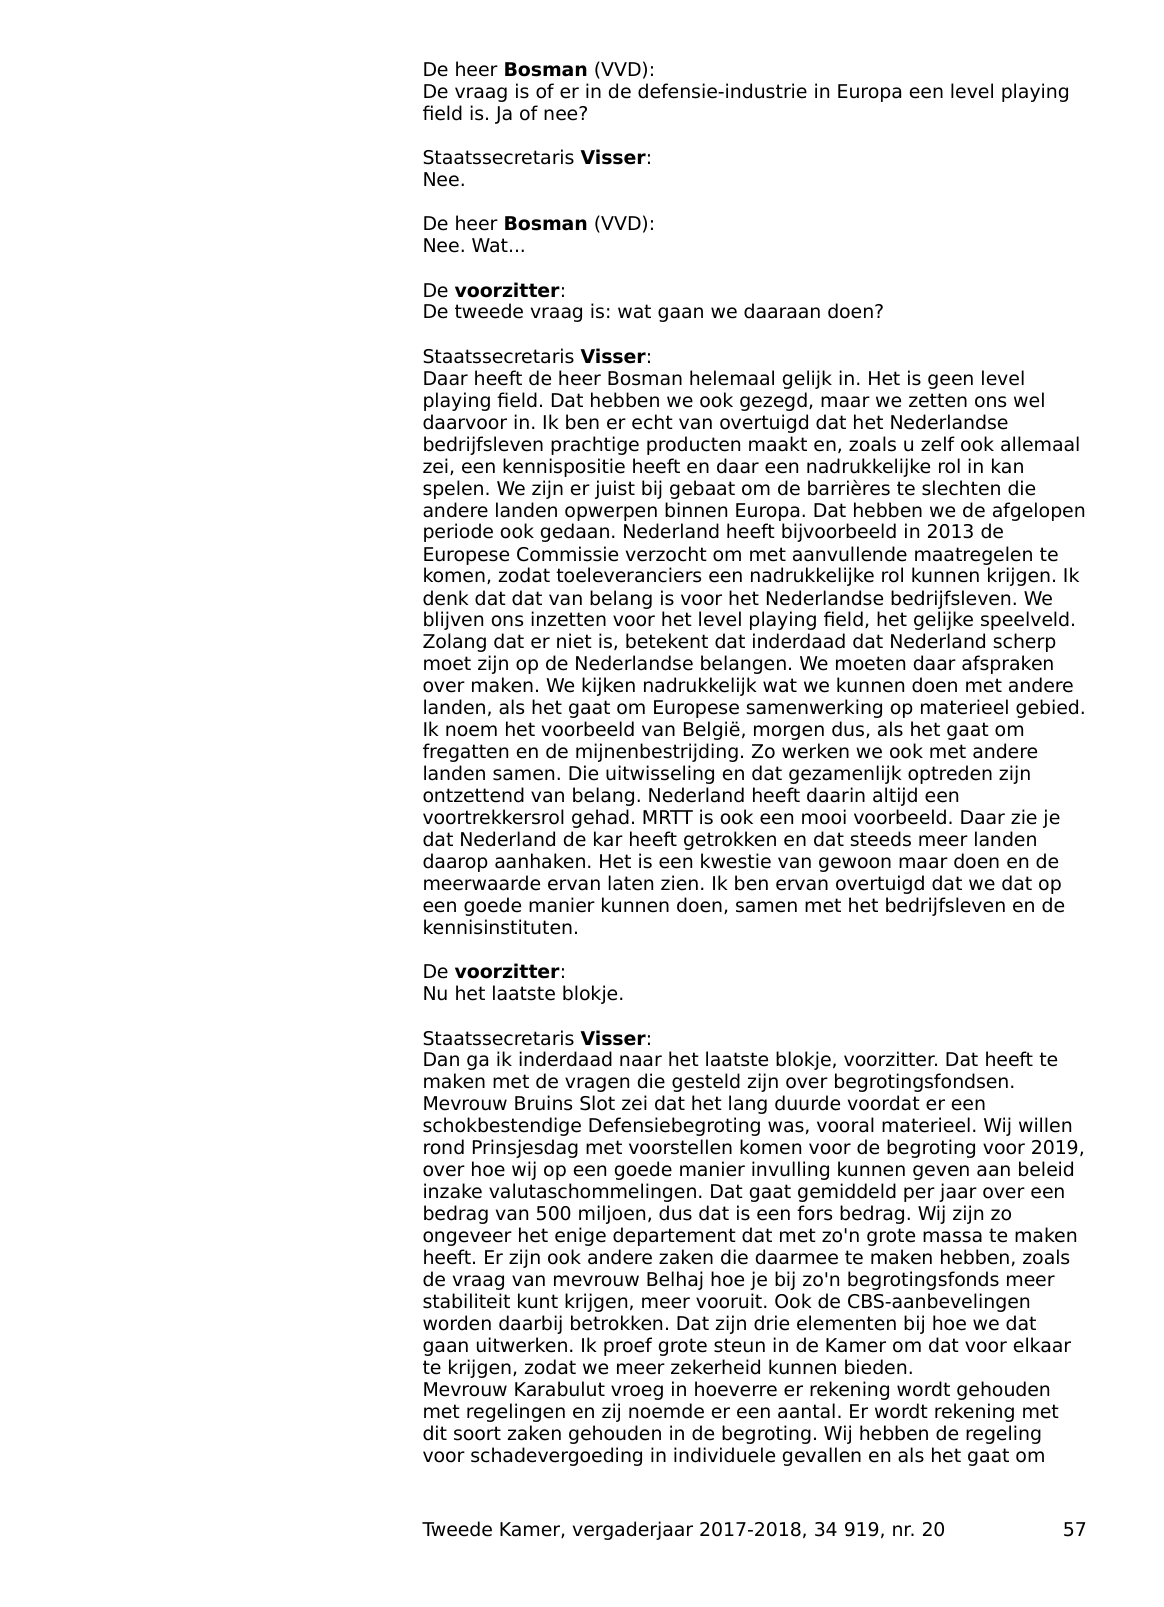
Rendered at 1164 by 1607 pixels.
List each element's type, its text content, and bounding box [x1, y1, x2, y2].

text De voorzitter: [422, 961, 1087, 983]
text De tweede vraag is: wat gaan we daaraan doen? [422, 301, 1087, 323]
text Staatssecretaris Visser: [422, 1027, 1087, 1049]
text De vraag is of er in de defensie-industrie in Europa een level playing field is. Ja of nee? [422, 81, 1087, 125]
text De heer Bosman (VVD): [422, 59, 1087, 81]
text Nee. [422, 169, 1087, 191]
text Nu het laatste blokje. [422, 983, 1087, 1005]
text Nee. Wat... [422, 235, 1087, 257]
text Staatssecretaris Visser: [422, 147, 1087, 169]
text De voorzitter: [422, 279, 1087, 301]
text Daar heeft de heer Bosman helemaal gelijk in. Het is geen level playing field. Dat hebben we ook gezegd, maar we zetten ons wel daarvoor in. Ik ben er echt van overtuigd dat het Nederlandse bedrijfsleven prachtige producten maakt en, zoals u zelf ook allemaal zei, een kennispositie heeft en daar een nadrukkelijke rol in kan spelen. We zijn er juist bij gebaat om de barrières te slechten die andere landen opwerpen binnen Europa. Dat hebben we de afgelopen periode ook gedaan. Nederland heeft bijvoorbeeld in 2013 de Europese Commissie verzocht om met aanvullende maatregelen te komen, zodat toeleveranciers een nadrukkelijke rol kunnen krijgen. Ik denk dat dat van belang is voor het Nederlandse bedrijfsleven. We blijven ons inzetten voor het level playing field, het gelijke speelveld. Zolang dat er niet is, betekent dat inderdaad dat Nederland scherp moet zijn op de Nederlandse belangen. We moeten daar afspraken over maken. We kijken nadrukkelijk wat we kunnen doen met andere landen, als het gaat om Europese samenwerking op materieel gebied. Ik noem het voorbeeld van België, morgen dus, als het gaat om fregatten en de mijnenbestrijding. Zo werken we ook met andere landen samen. Die uitwisseling en dat gezamenlijk optreden zijn ontzettend van belang. Nederland heeft daarin altijd een voortrekkersrol gehad. MRTT is ook een mooi voorbeeld. Daar zie je dat Nederland de kar heeft getrokken en dat steeds meer landen daarop aanhaken. Het is een kwestie van gewoon maar doen en de meerwaarde ervan laten zien. Ik ben ervan overtuigd dat we dat op een goede manier kunnen doen, samen met het bedrijfsleven en de kennisinstituten. [422, 368, 1087, 939]
text Staatssecretaris Visser: [422, 346, 1087, 368]
text Dan ga ik inderdaad naar het laatste blokje, voorzitter. Dat heeft te maken met de vragen die gesteld zijn over begrotingsfondsen. Mevrouw Bruins Slot zei dat het lang duurde voordat er een schokbestendige Defensiebegroting was, vooral materieel. Wij willen rond Prinsjesdag met voorstellen komen voor de begroting voor 2019, over hoe wij op een goede manier invulling kunnen geven aan beleid inzake valutaschommelingen. Dat gaat gemiddeld per jaar over een bedrag van 500 miljoen, dus dat is een fors bedrag. Wij zijn zo ongeveer het enige departement dat met zo'n grote massa te maken heeft. Er zijn ook andere zaken die daarmee te maken hebben, zoals de vraag van mevrouw Belhaj hoe je bij zo'n begrotingsfonds meer stabiliteit kunt krijgen, meer vooruit. Ook de CBS-aanbevelingen worden daarbij betrokken. Dat zijn drie elementen bij hoe we dat gaan uitwerken. Ik proef grote steun in de Kamer om dat voor elkaar te krijgen, zodat we meer zekerheid kunnen bieden. [422, 1049, 1087, 1379]
text De heer Bosman (VVD): [422, 213, 1087, 235]
text Mevrouw Karabulut vroeg in hoeverre er rekening wordt gehouden met regelingen en zij noemde er een aantal. Er wordt rekening met dit soort zaken gehouden in de begroting. Wij hebben de regeling voor schadevergoeding in individuele gevallen en als het gaat om [422, 1379, 1087, 1467]
